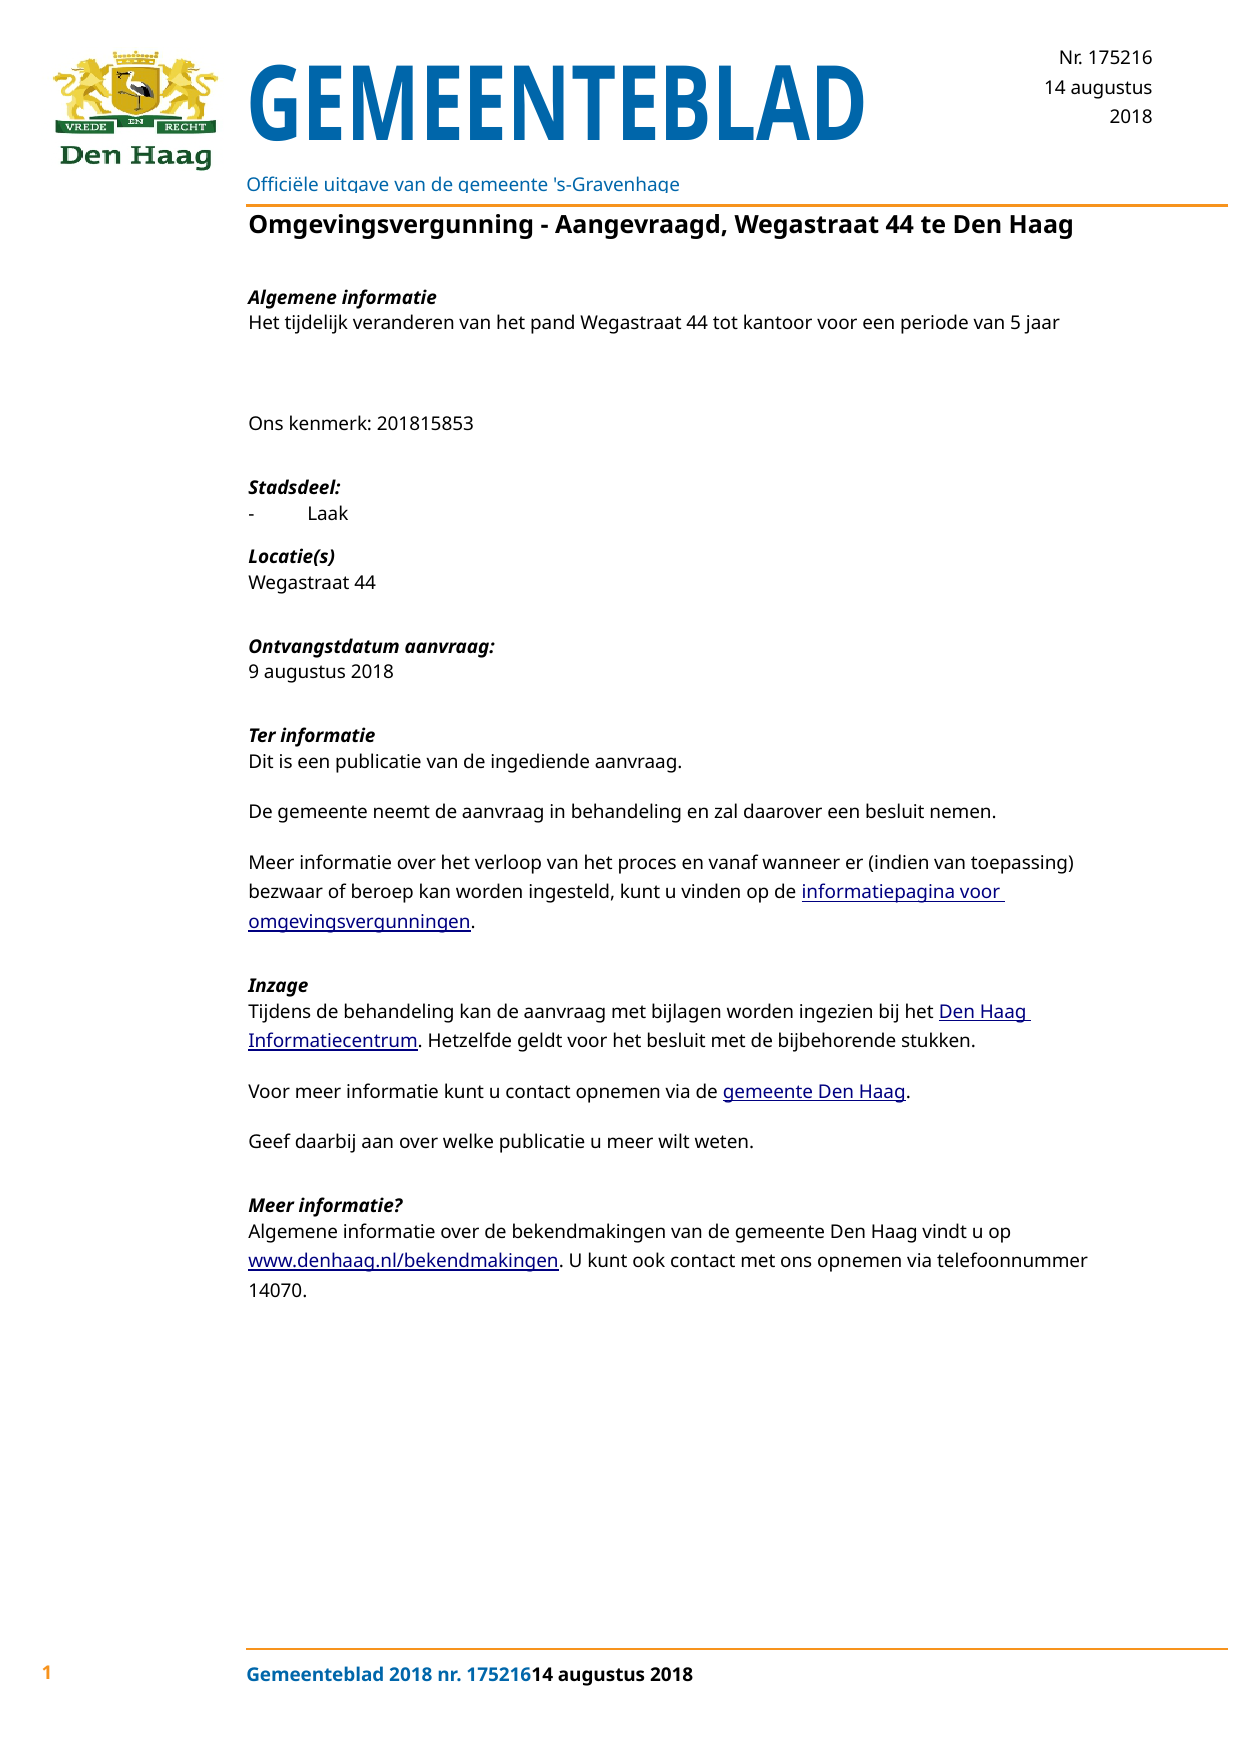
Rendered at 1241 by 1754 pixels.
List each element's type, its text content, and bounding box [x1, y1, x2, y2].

text Inzage [248, 972, 1152, 998]
text De gemeente neemt de aanvraag in behandeling en zal daarover een besluit nemen. [248, 799, 1152, 824]
text Het tijdelijk veranderen van het pand Wegastraat 44 tot kantoor voor een periode van 5 jaar [248, 309, 1152, 335]
text Dit is een publicatie van de ingediende aanvraag. [248, 748, 1152, 774]
text Stadsdeel: [248, 474, 1152, 500]
text Wegastraat 44 [248, 569, 1152, 595]
text Ter informatie [248, 723, 1152, 748]
text Ontvangstdatum aanvraag: [248, 633, 1152, 659]
text Tijdens de behandeling kan de aanvraag met bijlagen worden ingezien bij het Den Haag Informatiecentrum. Hetzelfde geldt voor het besluit met de bijbehorende stukken. [248, 998, 1152, 1053]
text Locatie(s) [248, 543, 1152, 569]
text Algemene informatie over de bekendmakingen van de gemeente Den Haag vindt u op www.denhaag.nl/bekendmakingen. U kunt ook contact met ons opnemen via telefoonnummer 14070. [248, 1218, 1152, 1303]
text Geef daarbij aan over welke publicatie u meer wilt weten. [248, 1128, 1152, 1154]
text Voor meer informatie kunt u contact opnemen via de gemeente Den Haag. [248, 1078, 1152, 1104]
list Laak [248, 500, 1152, 526]
picture [41, 47, 231, 172]
text Meer informatie over het verloop van het proces en vanaf wanneer er (indien van toepassing) bezwaar of beroep kan worden ingesteld, kunt u vinden op de informatiepagina voor omgevingsvergunningen. [248, 849, 1152, 934]
text 9 augustus 2018 [248, 659, 1152, 684]
text Omgevingsvergunning - Aangevraagd, Wegastraat 44 te Den Haag [248, 207, 1152, 241]
text Meer informatie? [248, 1192, 1152, 1218]
text Algemene informatie [248, 284, 1152, 309]
text Ons kenmerk: 201815853 [248, 410, 1152, 436]
